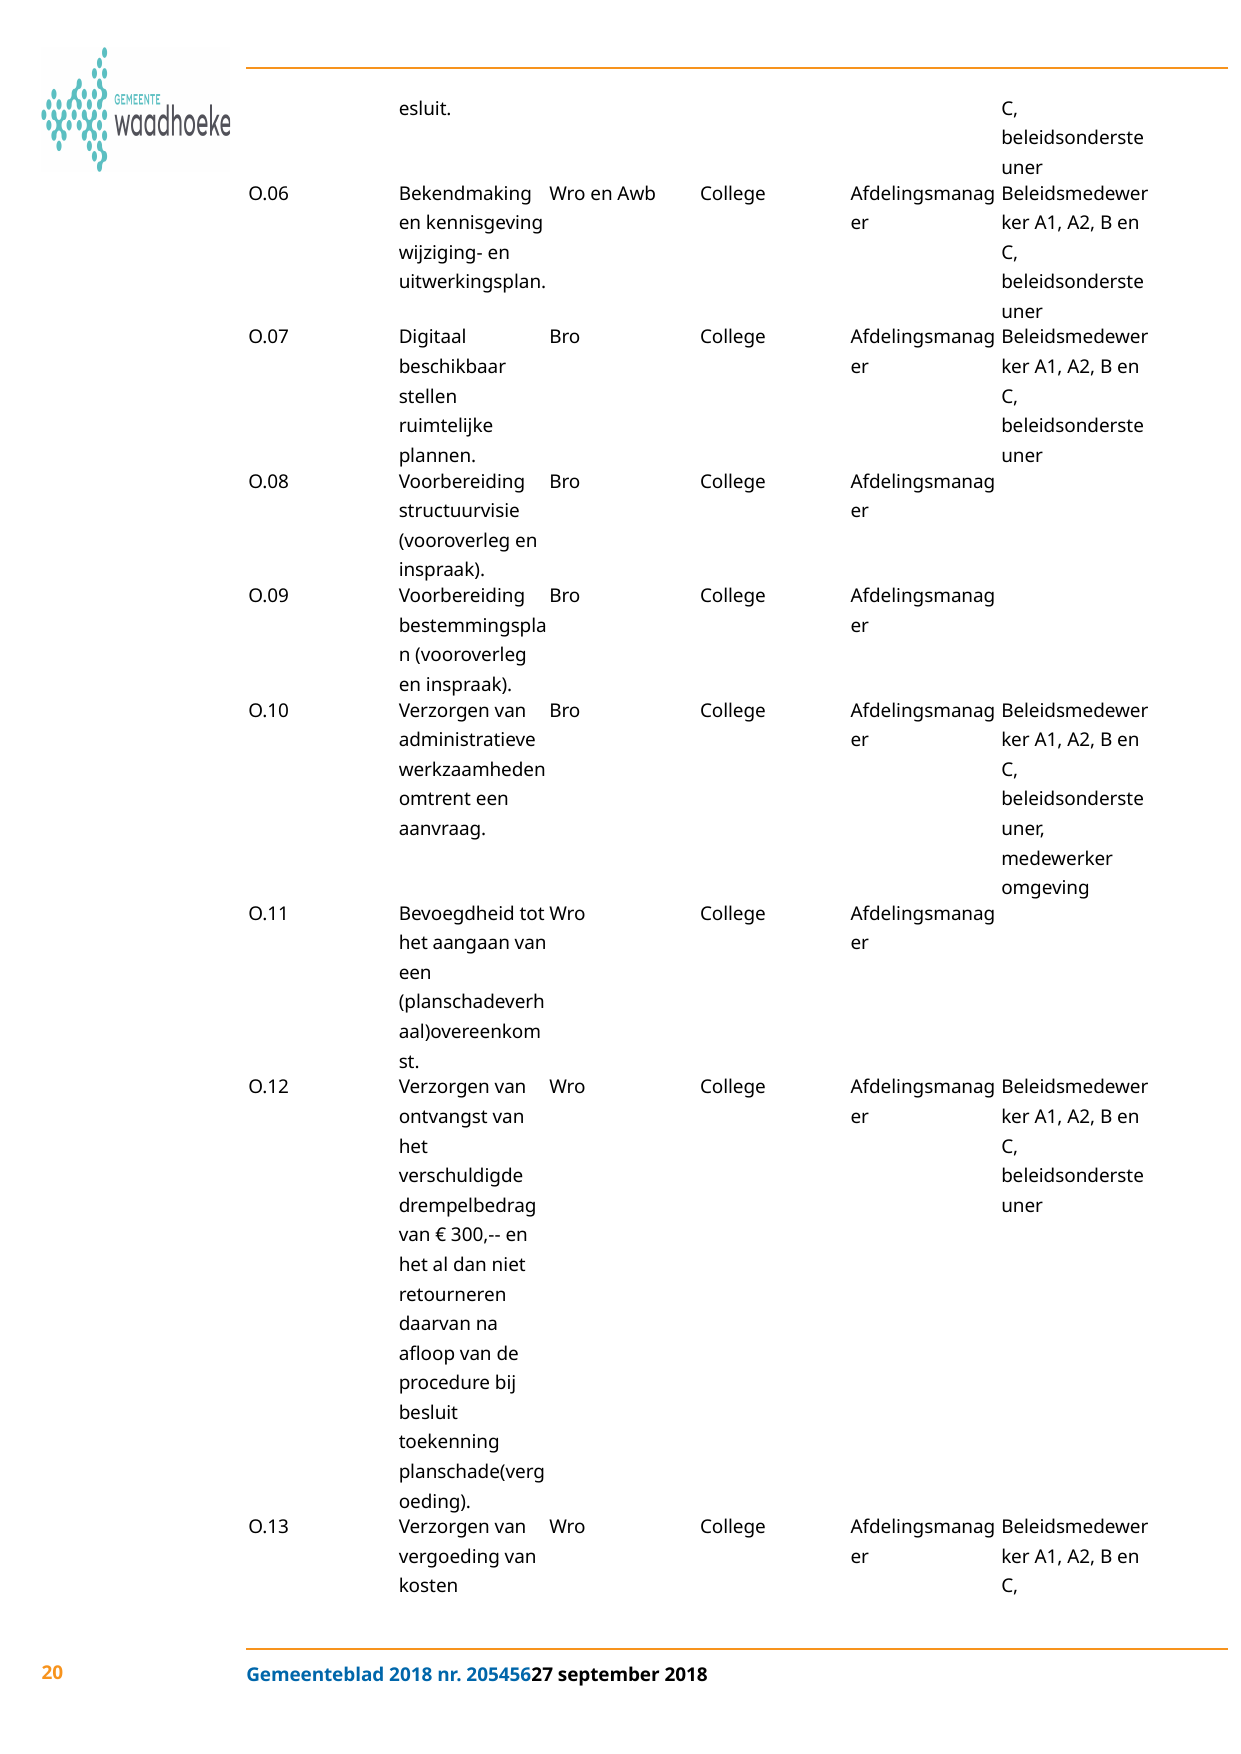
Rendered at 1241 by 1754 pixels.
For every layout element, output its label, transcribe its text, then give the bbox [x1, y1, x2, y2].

table_cell College [700, 1074, 850, 1513]
table_cell Beleidsmedewerker A1, A2, B en C, beleidsondersteuner [1001, 324, 1152, 468]
table_cell O.06 [248, 180, 398, 324]
table_cell Afdelingsmanager [850, 1074, 1001, 1513]
picture [41, 47, 231, 172]
table_cell College [700, 1514, 850, 1598]
table_cell Afdelingsmanager [850, 1514, 1001, 1598]
table_cell Wro [549, 1074, 700, 1513]
table_cell Beleidsmedewerker A1, A2, B en C, [1001, 1514, 1152, 1598]
table_cell Verzorgen van ontvangst van het verschuldigde drempelbedrag van € 300,-- en het al dan niet retourneren daarvan na afloop van de procedure bij besluit toekenning planschade(vergoeding). [399, 1074, 549, 1513]
table_cell Afdelingsmanager [850, 697, 1001, 900]
table_cell Beleidsmedewerker A1, A2, B en C, beleidsondersteuner, medewerker omgeving [1001, 697, 1152, 900]
table_cell Verzorgen van vergoeding van kosten [399, 1514, 549, 1598]
table_cell C, beleidsondersteuner [1001, 95, 1152, 180]
table_cell Bro [549, 324, 700, 468]
table_cell [1001, 582, 1152, 697]
table_cell College [700, 180, 850, 324]
table_cell [549, 95, 700, 180]
table_cell O.07 [248, 324, 398, 468]
table_cell Wro en Awb [549, 180, 700, 324]
table_cell [700, 95, 850, 180]
table_cell Beleidsmedewerker A1, A2, B en C, beleidsondersteuner [1001, 180, 1152, 324]
table_cell College [700, 468, 850, 582]
table_cell College [700, 582, 850, 697]
table_cell Digitaal beschikbaar stellen ruimtelijke plannen. [399, 324, 549, 468]
table_cell O.12 [248, 1074, 398, 1513]
table_cell Bevoegdheid tot het aangaan van een (planschadeverhaal)overeenkomst. [399, 900, 549, 1074]
table_cell O.13 [248, 1514, 398, 1598]
table_cell [248, 95, 398, 180]
table_cell [850, 95, 1001, 180]
table_cell O.08 [248, 468, 398, 582]
table_cell Verzorgen van administratieve werkzaamheden omtrent een aanvraag. [399, 697, 549, 900]
table_cell Afdelingsmanager [850, 180, 1001, 324]
table_cell [1001, 468, 1152, 582]
table_cell Afdelingsmanager [850, 468, 1001, 582]
table_cell O.10 [248, 697, 398, 900]
table_cell Wro [549, 1514, 700, 1598]
table_cell College [700, 900, 850, 1074]
table_cell Bro [549, 468, 700, 582]
table_cell Bro [549, 582, 700, 697]
table_cell Wro [549, 900, 700, 1074]
table_cell College [700, 697, 850, 900]
table_cell Afdelingsmanager [850, 900, 1001, 1074]
table_cell College [700, 324, 850, 468]
table_cell O.11 [248, 900, 398, 1074]
table_cell Afdelingsmanager [850, 324, 1001, 468]
table_cell Afdelingsmanager [850, 582, 1001, 697]
table_cell Bro [549, 697, 700, 900]
table_cell Bekendmaking en kennisgeving wijziging- en uitwerkingsplan. [399, 180, 549, 324]
table_cell O.09 [248, 582, 398, 697]
table_cell Beleidsmedewerker A1, A2, B en C, beleidsondersteuner [1001, 1074, 1152, 1513]
table_cell Voorbereiding structuurvisie (vooroverleg en inspraak). [399, 468, 549, 582]
table_cell esluit. [399, 95, 549, 180]
table_cell [1001, 900, 1152, 1074]
table_cell Voorbereiding bestemmingsplan (vooroverleg en inspraak). [399, 582, 549, 697]
